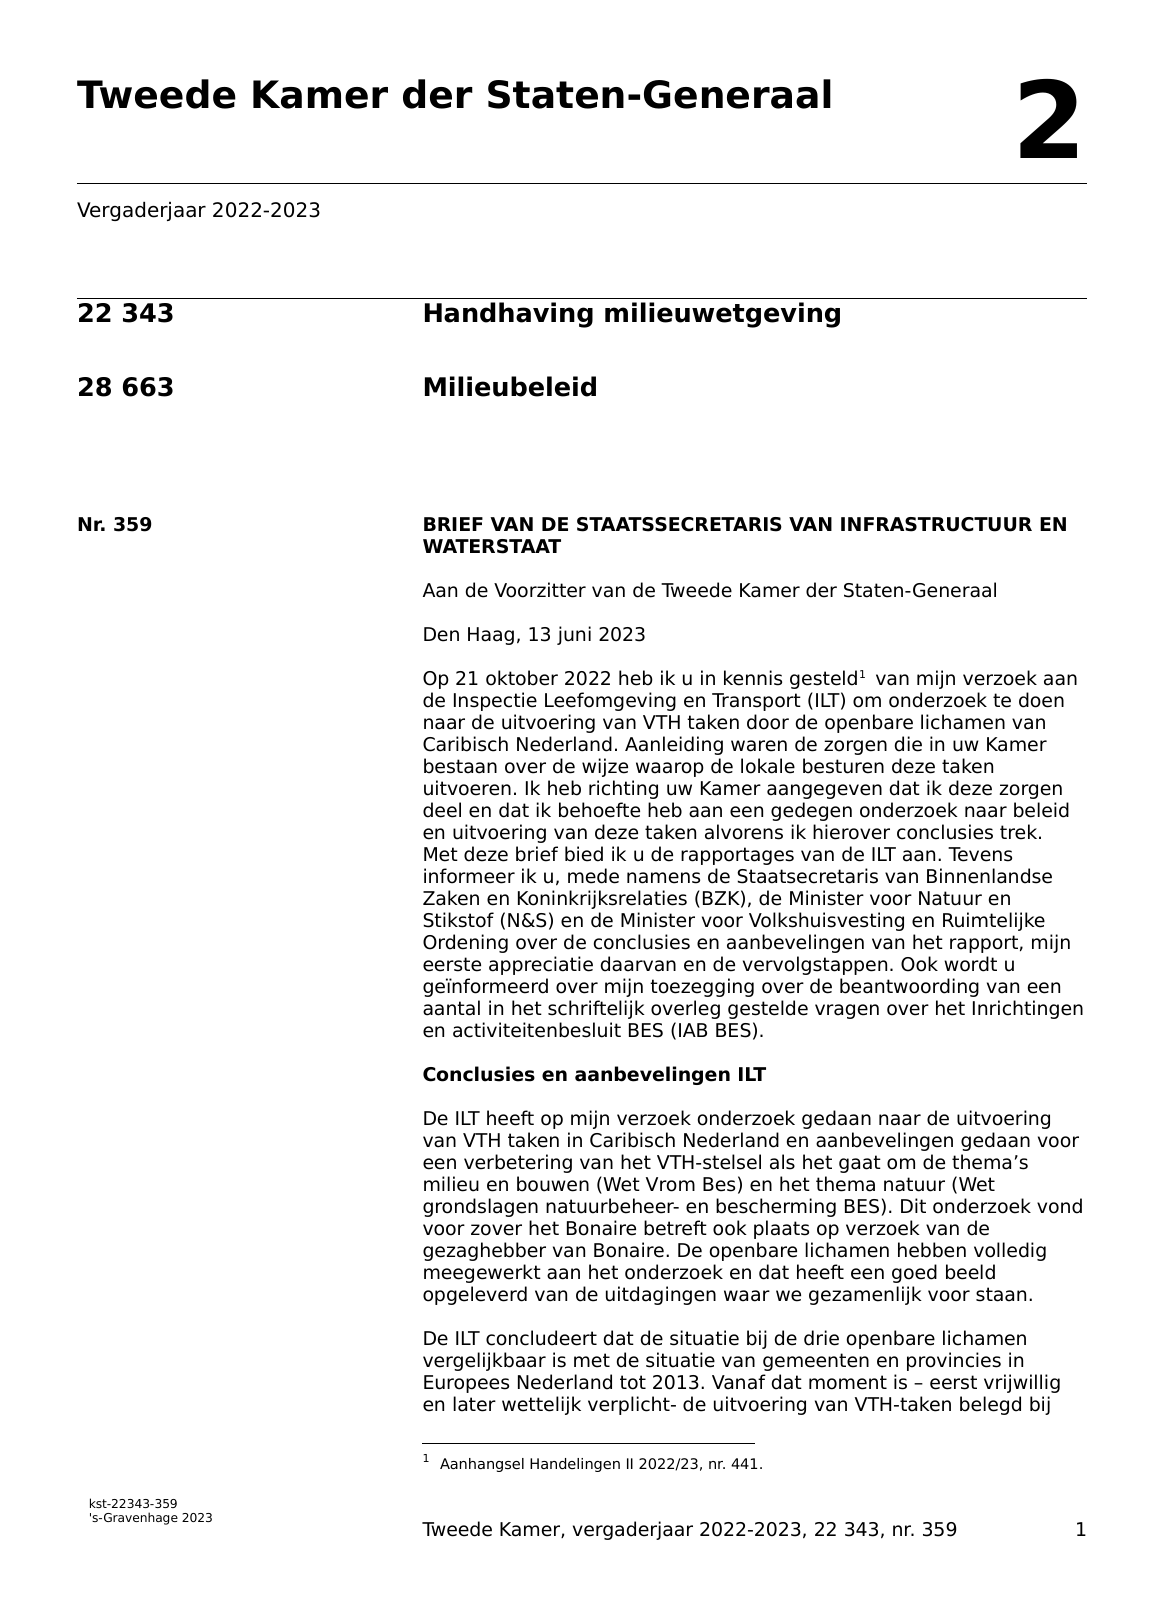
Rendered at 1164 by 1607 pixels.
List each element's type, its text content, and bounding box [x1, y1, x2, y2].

text Met deze brief bied ik u de rapportages van de ILT aan. Tevens informeer ik u, mede namens de Staatsecretaris van Binnenlandse Zaken en Koninkrijksrelaties (BZK), de Minister voor Natuur en Stikstof (N&S) en de Minister voor Volkshuisvesting en Ruimtelijke Ordening over de conclusies en aanbevelingen van het rapport, mijn eerste appreciatie daarvan en de vervolgstappen. Ook wordt u geïnformeerd over mijn toezegging over de beantwoording van een aantal in het schriftelijk overleg gestelde vragen over het Inrichtingen en activiteitenbesluit BES (IAB BES). [422, 844, 1087, 1042]
text kst-22343-359 [88, 1497, 323, 1511]
text De ILT heeft op mijn verzoek onderzoek gedaan naar de uitvoering van VTH taken in Caribisch Nederland en aanbevelingen gedaan voor een verbetering van het VTH-stelsel als het gaat om de thema’s milieu en bouwen (Wet Vrom Bes) en het thema natuur (Wet grondslagen natuurbeheer- en bescherming BES). Dit onderzoek vond voor zover het Bonaire betreft ook plaats op verzoek van de gezaghebber van Bonaire. De openbare lichamen hebben volledig meegewerkt aan het onderzoek en dat heeft een goed beeld opgeleverd van de uitdagingen waar we gezamenlijk voor staan. [422, 1108, 1087, 1306]
text Den Haag, 13 juni 2023 [422, 624, 1087, 646]
table_header Tweede Kamer der Staten-Generaal [77, 59, 886, 183]
text 's-Gravenhage 2023 [88, 1511, 323, 1525]
subtitle 22 343 Handhaving milieuwetgeving [77, 299, 1087, 329]
text Aanhangsel Handelingen II 2022/23, nr. 441. [422, 1452, 1087, 1474]
subtitle 28 663 Milieubeleid [77, 373, 1087, 403]
table_header 2 [886, 59, 1087, 183]
text De ILT concludeert dat de situatie bij de drie openbare lichamen vergelijkbaar is met de situatie van gemeenten en provincies in Europees Nederland tot 2013. Vanaf dat moment is – eerst vrijwillig en later wettelijk verplicht- de uitvoering van VTH-taken belegd bij [422, 1328, 1087, 1416]
subtitle Nr. 359 BRIEF VAN DE STAATSSECRETARIS VAN INFRASTRUCTUUR EN WATERSTAAT [77, 514, 1087, 558]
text Op 21 oktober 2022 heb ik u in kennis gesteld van mijn verzoek aan de Inspectie Leefomgeving en Transport (ILT) om onderzoek te doen naar de uitvoering van VTH taken door de openbare lichamen van Caribisch Nederland. Aanleiding waren de zorgen die in uw Kamer bestaan over de wijze waarop de lokale besturen deze taken uitvoeren. Ik heb richting uw Kamer aangegeven dat ik deze zorgen deel en dat ik behoefte heb aan een gedegen onderzoek naar beleid en uitvoering van deze taken alvorens ik hierover conclusies trek. [422, 668, 1087, 844]
table_cell Vergaderjaar 2022-2023 [77, 184, 1087, 298]
subtitle Conclusies en aanbevelingen ILT [422, 1064, 1087, 1086]
text Aan de Voorzitter van de Tweede Kamer der Staten-Generaal [422, 580, 1087, 602]
